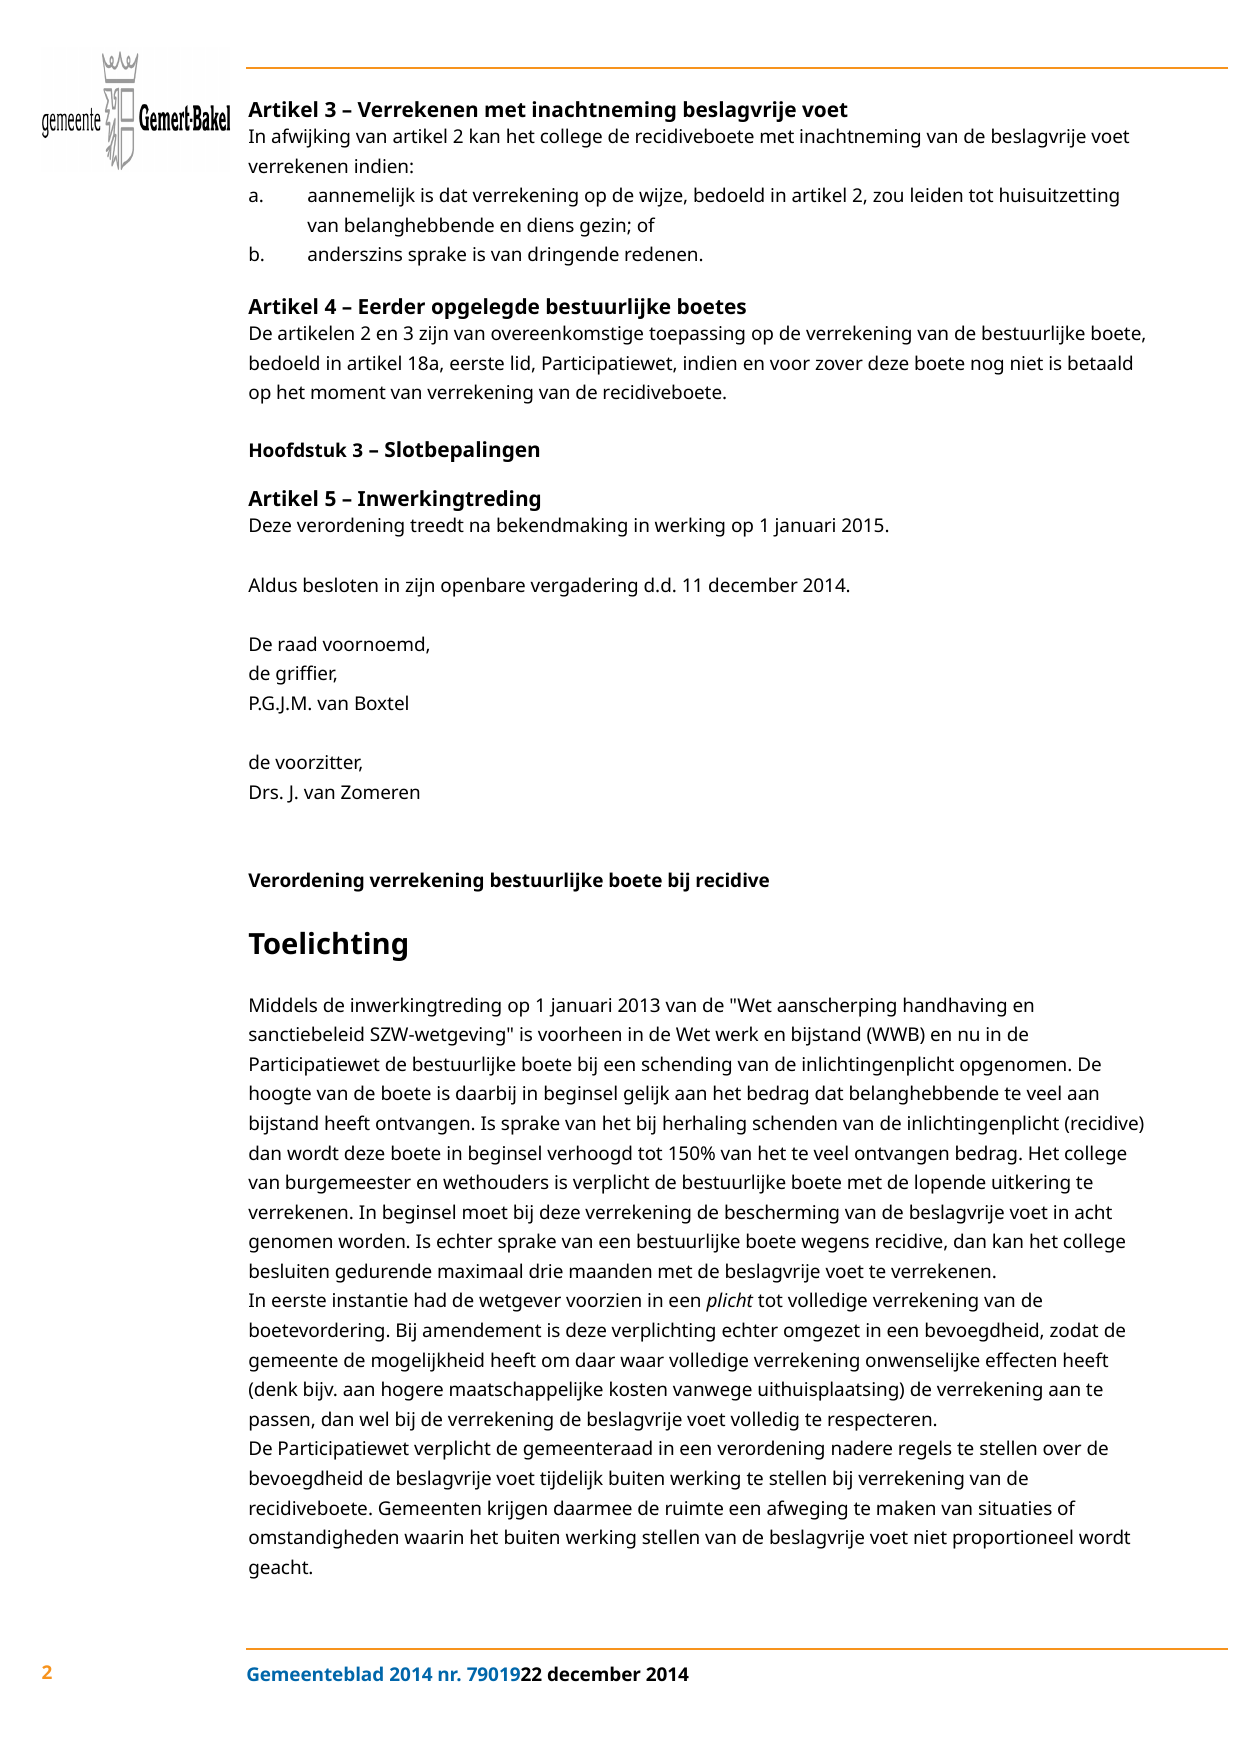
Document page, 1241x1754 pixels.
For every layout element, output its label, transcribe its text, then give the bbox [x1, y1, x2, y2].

text De artikelen 2 en 3 zijn van overeenkomstige toepassing op de verrekening van de bestuurlijke boete, bedoeld in artikel 18a, eerste lid, Participatiewet, indien en voor zover deze boete nog niet is betaald op het moment van verrekening van de recidiveboete. [248, 320, 1152, 405]
list anderszins sprake is van dringende redenen. [248, 242, 1152, 267]
text Toelichting [248, 923, 1152, 963]
text De raad voornoemd, [248, 631, 1152, 657]
text P.G.J.M. van Boxtel [248, 690, 1152, 716]
text de griffier, [248, 661, 1152, 686]
text De Participatiewet verplicht de gemeenteraad in een verordening nadere regels te stellen over de bevoegdheid de beslagvrije voet tijdelijk buiten werking te stellen bij verrekening van de recidiveboete. Gemeenten krijgen daarmee de ruimte een afweging te maken van situaties of omstandigheden waarin het buiten werking stellen van de beslagvrije voet niet proportioneel wordt geacht. [248, 1436, 1152, 1579]
text Artikel 4 – Eerder opgelegde bestuurlijke boetes [248, 292, 1152, 320]
picture [41, 47, 231, 172]
text In afwijking van artikel 2 kan het college de recidiveboete met inachtneming van de beslagvrije voet verrekenen indien: [248, 123, 1152, 178]
text Verordening verrekening bestuurlijke boete bij recidive [248, 868, 1152, 893]
text Artikel 3 – Verrekenen met inachtneming beslagvrije voet [248, 95, 1152, 123]
text Drs. J. van Zomeren [248, 779, 1152, 804]
text de voorzitter, [248, 749, 1152, 775]
text Aldus besloten in zijn openbare vergadering d.d. 11 december 2014. [248, 572, 1152, 597]
text Middels de inwerkingtreding op 1 januari 2013 van de "Wet aanscherping handhaving en sanctiebeleid SZW-wetgeving" is voorheen in de Wet werk en bijstand (WWB) en nu in de Participatiewet de bestuurlijke boete bij een schending van de inlichtingenplicht opgenomen. De hoogte van de boete is daarbij in beginsel gelijk aan het bedrag dat belanghebbende te veel aan bijstand heeft ontvangen. Is sprake van het bij herhaling schenden van de inlichtingenplicht (recidive) dan wordt deze boete in beginsel verhoogd tot 150% van het te veel ontvangen bedrag. Het college van burgemeester en wethouders is verplicht de bestuurlijke boete met de lopende uitkering te verrekenen. In beginsel moet bij deze verrekening de bescherming van de beslagvrije voet in acht genomen worden. Is echter sprake van een bestuurlijke boete wegens recidive, dan kan het college besluiten gedurende maximaal drie maanden met de beslagvrije voet te verrekenen. [248, 992, 1152, 1284]
text Deze verordening treedt na bekendmaking in werking op 1 januari 2015. [248, 513, 1152, 538]
text In eerste instantie had de wetgever voorzien in een plicht tot volledige verrekening van de boetevordering. Bij amendement is deze verplichting echter omgezet in een bevoegdheid, zodat de gemeente de mogelijkheid heeft om daar waar volledige verrekening onwenselijke effecten heeft (denk bijv. aan hogere maatschappelijke kosten vanwege uithuisplaatsing) de verrekening aan te passen, dan wel bij de verrekening de beslagvrije voet volledig te respecteren. [248, 1288, 1152, 1432]
text Artikel 5 – Inwerkingtreding [248, 484, 1152, 513]
text Hoofdstuk 3 – Slotbepalingen [248, 435, 1152, 463]
list aannemelijk is dat verrekening op de wijze, bedoeld in artikel 2, zou leiden tot huisuitzetting van belanghebbende en diens gezin; of [248, 182, 1152, 238]
